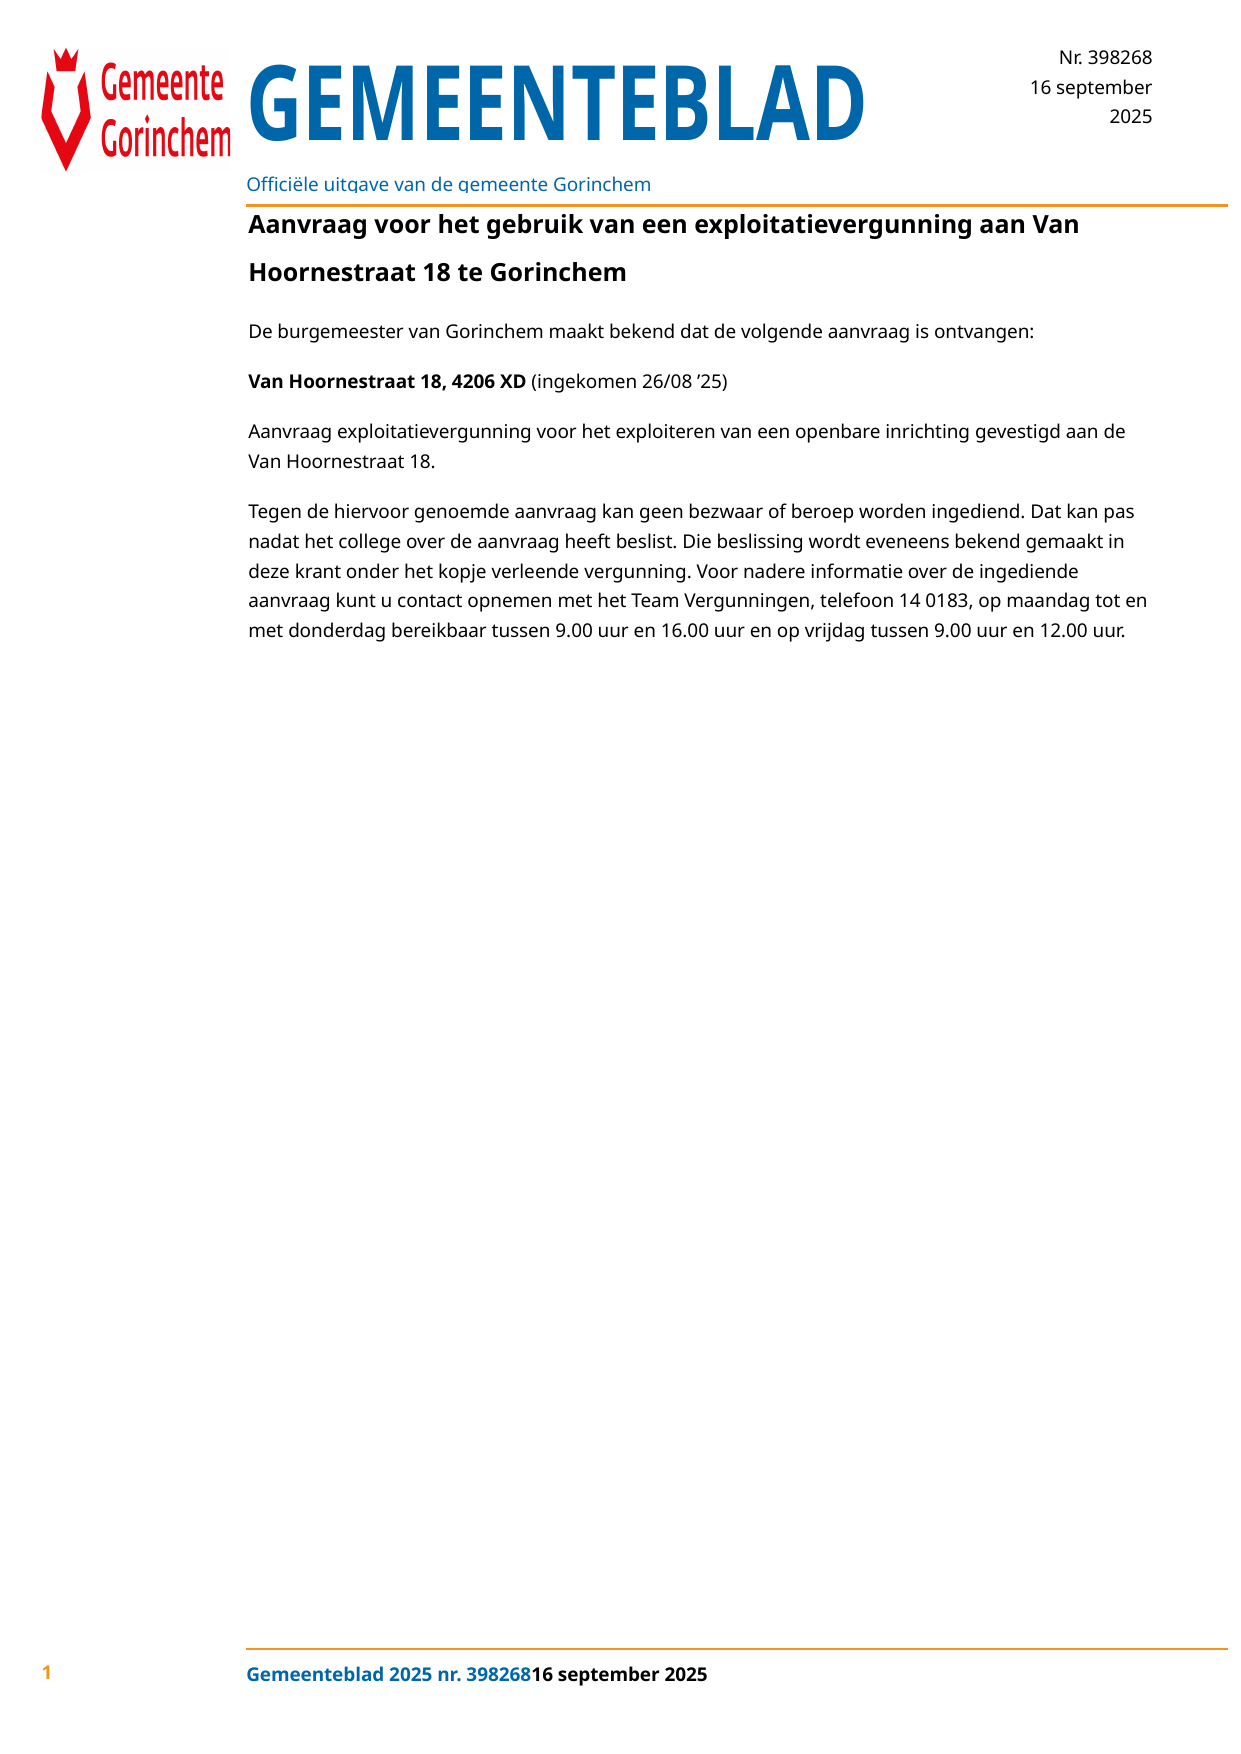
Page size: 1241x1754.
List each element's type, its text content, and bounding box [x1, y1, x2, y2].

picture [41, 47, 231, 172]
text De burgemeester van Gorinchem maakt bekend dat de volgende aanvraag is ontvangen: [248, 318, 1152, 344]
text Tegen de hiervoor genoemde aanvraag kan geen bezwaar of beroep worden ingediend. Dat kan pas nadat het college over de aanvraag heeft beslist. Die beslissing wordt eveneens bekend gemaakt in deze krant onder het kopje verleende vergunning. Voor nadere informatie over de ingediende aanvraag kunt u contact opnemen met het Team Vergunningen, telefoon 14 0183, op maandag tot en met donderdag bereikbaar tussen 9.00 uur en 16.00 uur en op vrijdag tussen 9.00 uur en 12.00 uur. [248, 499, 1152, 643]
text Aanvraag voor het gebruik van een exploitatievergunning aan Van Hoornestraat 18 te Gorinchem [248, 207, 1152, 288]
text Van Hoornestraat 18, 4206 XD (ingekomen 26/08 ’25) [248, 368, 1152, 394]
text Aanvraag exploitatievergunning voor het exploiteren van een openbare inrichting gevestigd aan de Van Hoornestraat 18. [248, 419, 1152, 474]
